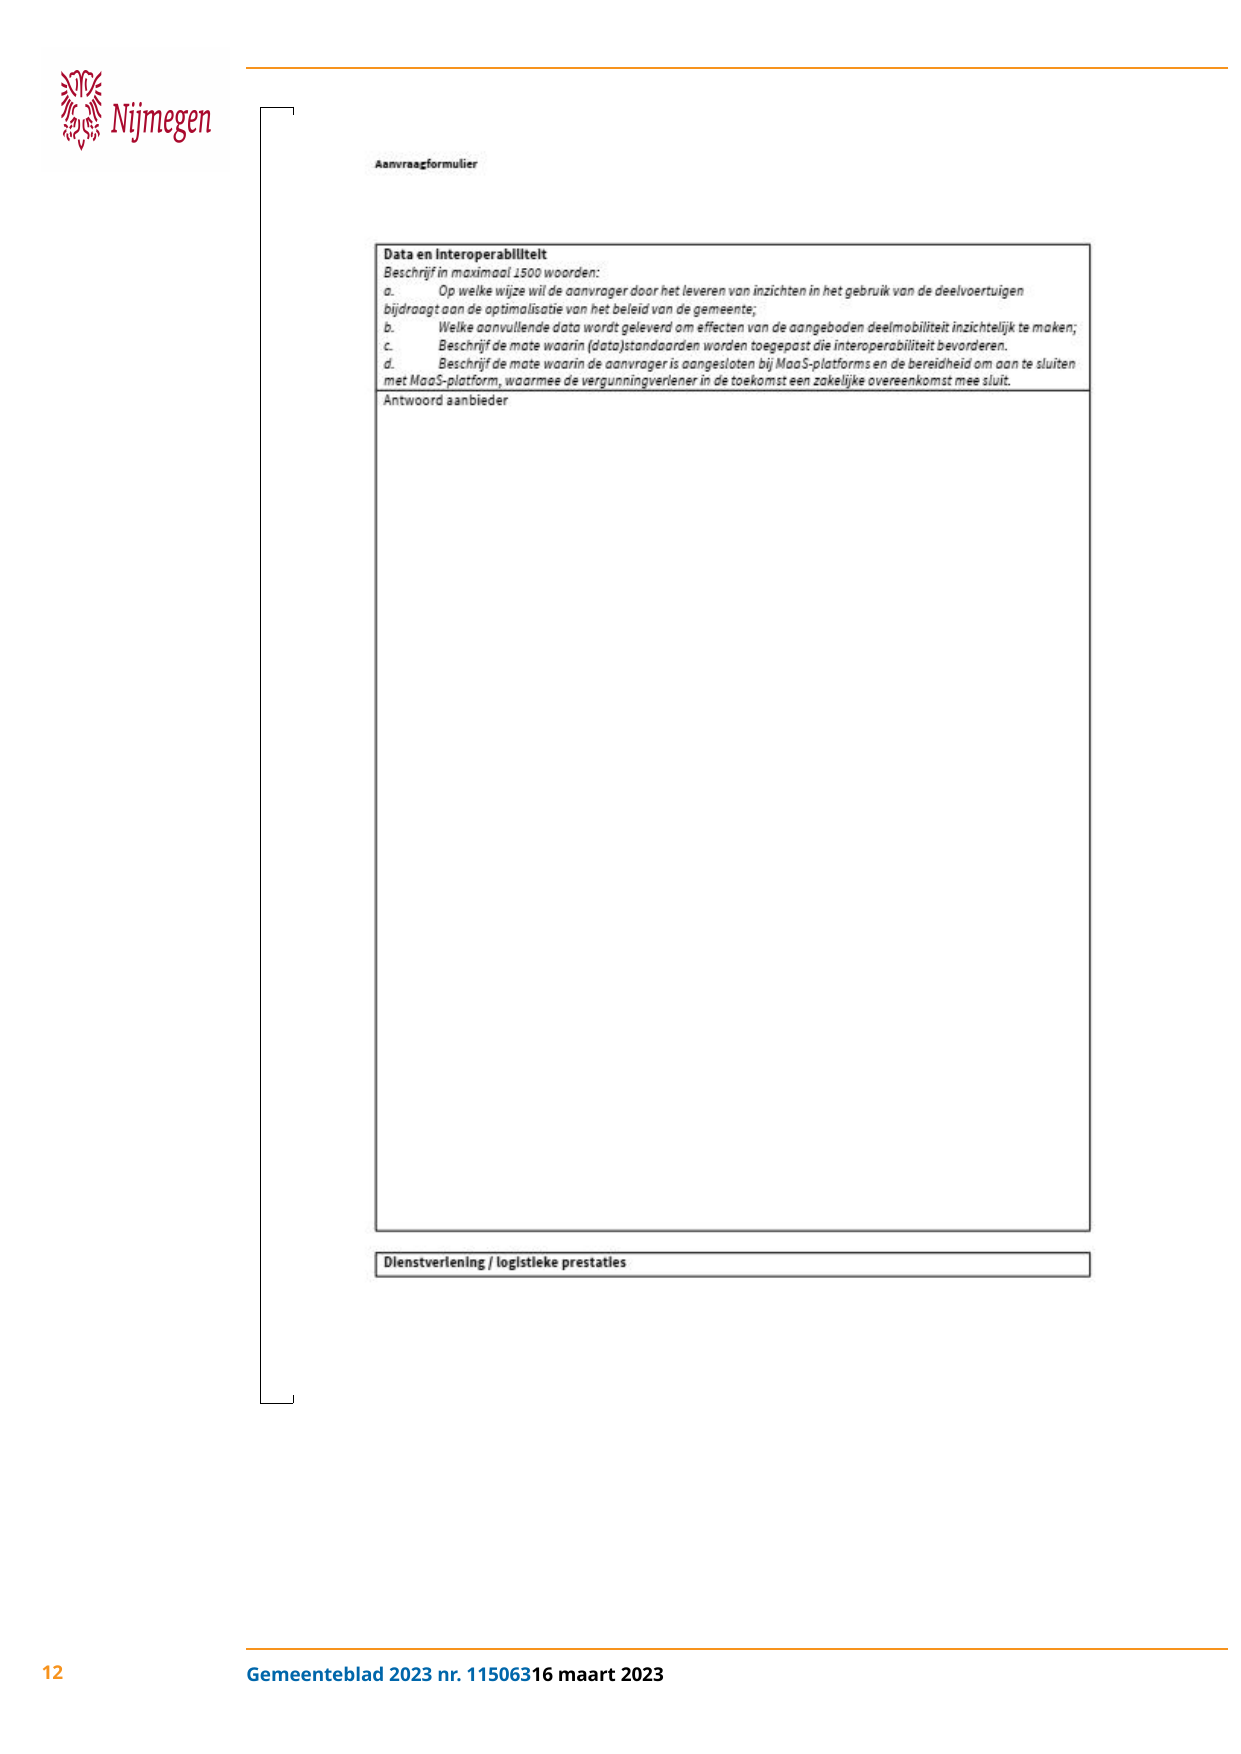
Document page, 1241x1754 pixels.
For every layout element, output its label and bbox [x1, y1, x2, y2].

picture [268, 115, 1173, 1395]
picture [41, 47, 231, 172]
